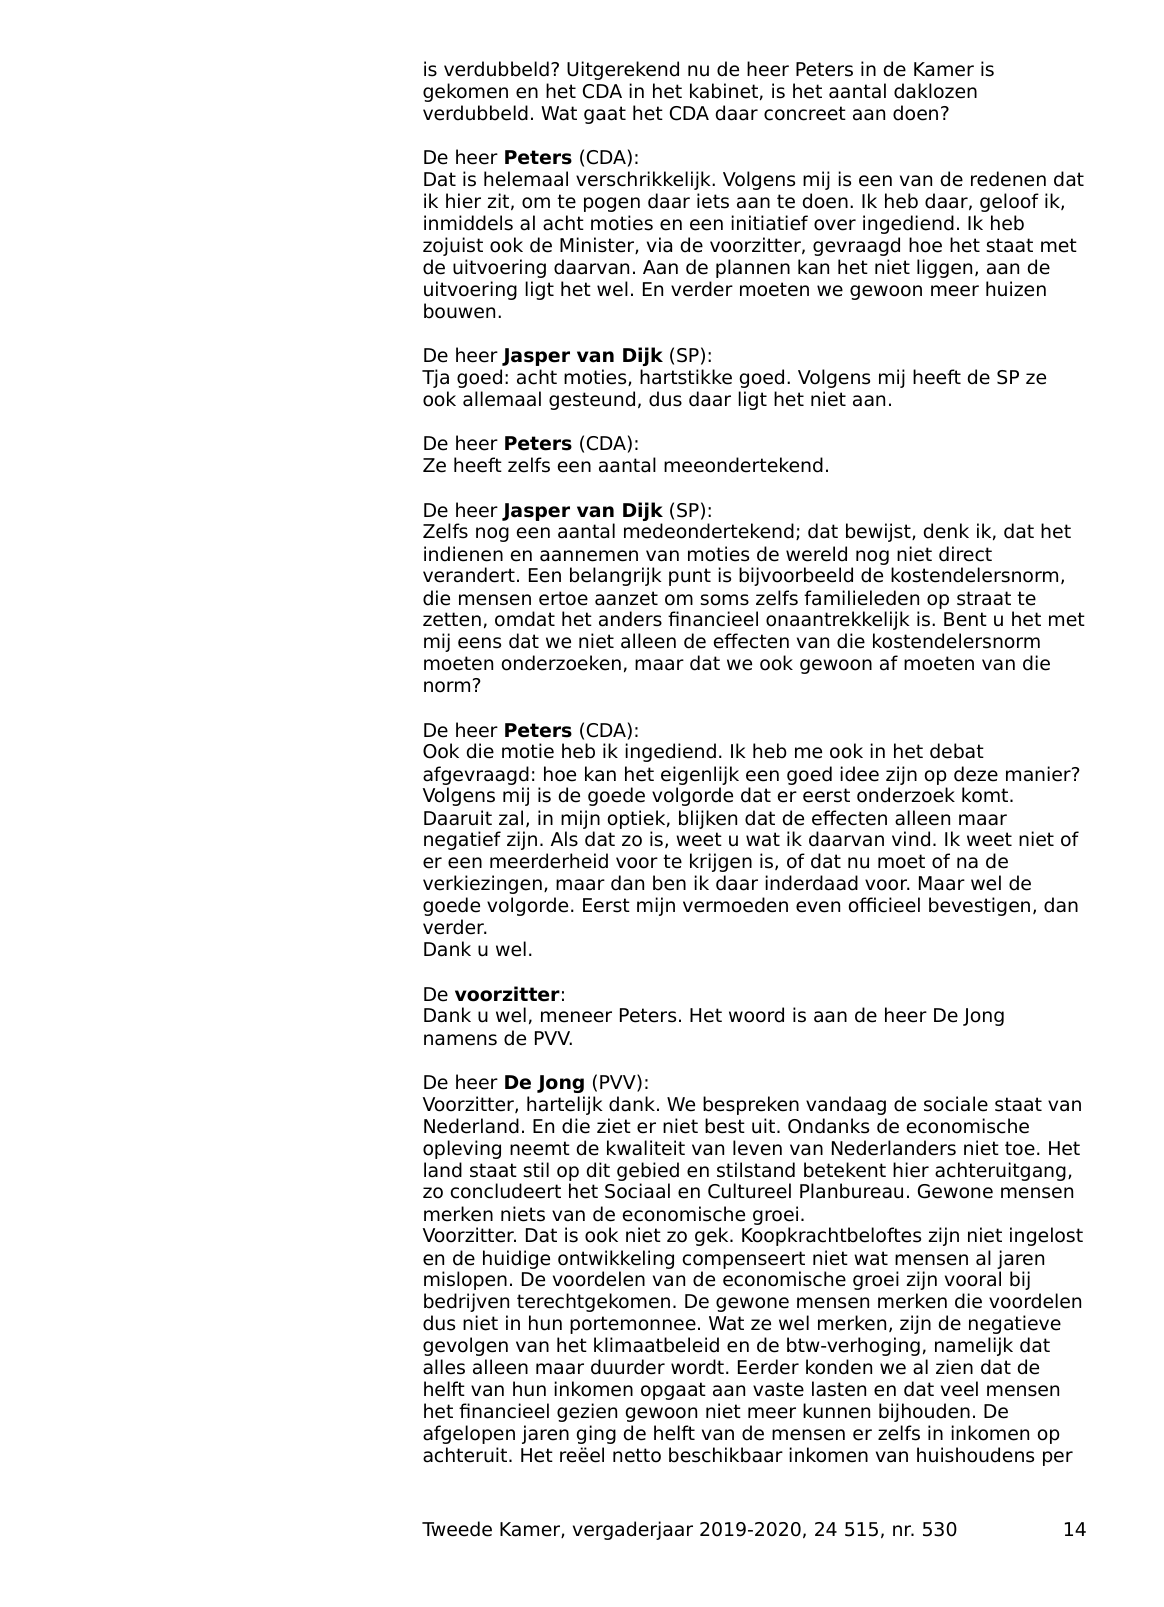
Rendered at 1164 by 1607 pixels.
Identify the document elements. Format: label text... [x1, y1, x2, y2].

text Voorzitter. Dat is ook niet zo gek. Koopkrachtbeloftes zijn niet ingelost en de huidige ontwikkeling compenseert niet wat mensen al jaren mislopen. De voordelen van de economische groei zijn vooral bij bedrijven terechtgekomen. De gewone mensen merken die voordelen dus niet in hun portemonnee. Wat ze wel merken, zijn de negatieve gevolgen van het klimaatbeleid en de btw-verhoging, namelijk dat alles alleen maar duurder wordt. Eerder konden we al zien dat de helft van hun inkomen opgaat aan vaste lasten en dat veel mensen het financieel gezien gewoon niet meer kunnen bijhouden. De afgelopen jaren ging de helft van de mensen er zelfs in inkomen op achteruit. Het reëel netto beschikbaar inkomen van huishoudens per [422, 1225, 1087, 1467]
text Zelfs nog een aantal medeondertekend; dat bewijst, denk ik, dat het indienen en aannemen van moties de wereld nog niet direct verandert. Een belangrijk punt is bijvoorbeeld de kostendelersnorm, die mensen ertoe aanzet om soms zelfs familieleden op straat te zetten, omdat het anders financieel onaantrekkelijk is. Bent u het met mij eens dat we niet alleen de effecten van die kostendelersnorm moeten onderzoeken, maar dat we ook gewoon af moeten van die norm? [422, 521, 1087, 697]
text Dank u wel, meneer Peters. Het woord is aan de heer De Jong namens de PVV. [422, 1005, 1087, 1049]
text De heer Peters (CDA): [422, 433, 1087, 455]
text Dank u wel. [422, 939, 1087, 961]
text Ze heeft zelfs een aantal meeondertekend. [422, 455, 1087, 477]
text Dat is helemaal verschrikkelijk. Volgens mij is een van de redenen dat ik hier zit, om te pogen daar iets aan te doen. Ik heb daar, geloof ik, inmiddels al acht moties en een initiatief over ingediend. Ik heb zojuist ook de Minister, via de voorzitter, gevraagd hoe het staat met de uitvoering daarvan. Aan de plannen kan het niet liggen, aan de uitvoering ligt het wel. En verder moeten we gewoon meer huizen bouwen. [422, 169, 1087, 323]
text De heer Peters (CDA): [422, 719, 1087, 741]
text De heer De Jong (PVV): [422, 1072, 1087, 1093]
text Voorzitter, hartelijk dank. We bespreken vandaag de sociale staat van Nederland. En die ziet er niet best uit. Ondanks de economische opleving neemt de kwaliteit van leven van Nederlanders niet toe. Het land staat stil op dit gebied en stilstand betekent hier achteruitgang, zo concludeert het Sociaal en Cultureel Planbureau. Gewone mensen merken niets van de economische groei. [422, 1093, 1087, 1225]
text De heer Peters (CDA): [422, 147, 1087, 169]
text Tja goed: acht moties, hartstikke goed. Volgens mij heeft de SP ze ook allemaal gesteund, dus daar ligt het niet aan. [422, 367, 1087, 411]
text De heer Jasper van Dijk (SP): [422, 499, 1087, 521]
text De heer Jasper van Dijk (SP): [422, 345, 1087, 367]
text De voorzitter: [422, 983, 1087, 1005]
text is verdubbeld? Uitgerekend nu de heer Peters in de Kamer is gekomen en het CDA in het kabinet, is het aantal daklozen verdubbeld. Wat gaat het CDA daar concreet aan doen? [422, 59, 1087, 125]
text Ook die motie heb ik ingediend. Ik heb me ook in het debat afgevraagd: hoe kan het eigenlijk een goed idee zijn op deze manier? Volgens mij is de goede volgorde dat er eerst onderzoek komt. Daaruit zal, in mijn optiek, blijken dat de effecten alleen maar negatief zijn. Als dat zo is, weet u wat ik daarvan vind. Ik weet niet of er een meerderheid voor te krijgen is, of dat nu moet of na de verkiezingen, maar dan ben ik daar inderdaad voor. Maar wel de goede volgorde. Eerst mijn vermoeden even officieel bevestigen, dan verder. [422, 741, 1087, 939]
